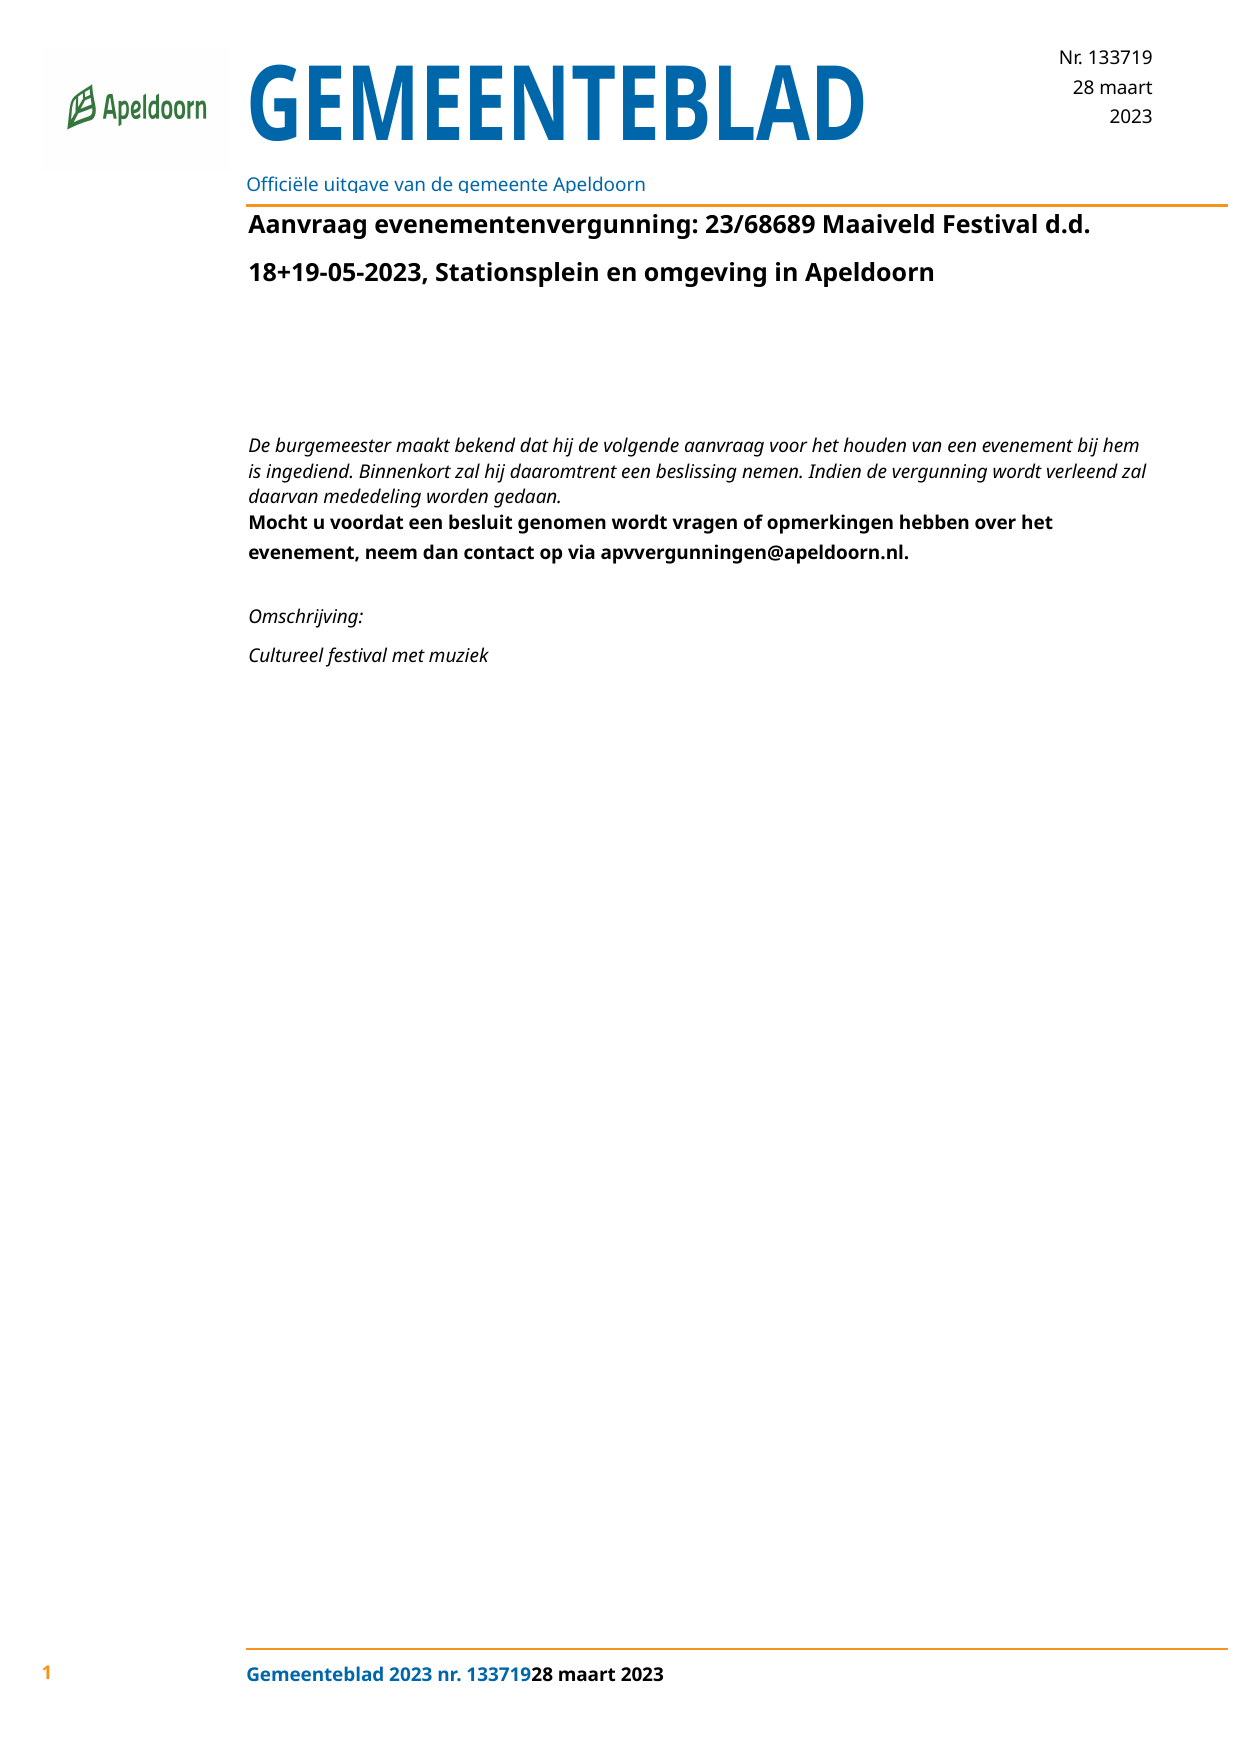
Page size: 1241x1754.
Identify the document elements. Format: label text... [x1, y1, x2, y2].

text Omschrijving: [248, 603, 1152, 629]
text Mocht u voordat een besluit genomen wordt vragen of opmerkingen hebben over het evenement, neem dan contact op via apvvergunningen@apeldoorn.nl. [248, 509, 1152, 565]
text Cultureel festival met muziek [248, 642, 1152, 668]
text Aanvraag evenementenvergunning: 23/68689 Maaiveld Festival d.d. 18+19-05-2023, Stationsplein en omgeving in Apeldoorn [248, 207, 1152, 288]
text De burgemeester maakt bekend dat hij de volgende aanvraag voor het houden van een evenement bij hem is ingediend. Binnenkort zal hij daaromtrent een beslissing nemen. Indien de vergunning wordt verleend zal daarvan mededeling worden gedaan. [248, 432, 1152, 509]
picture [41, 47, 231, 172]
